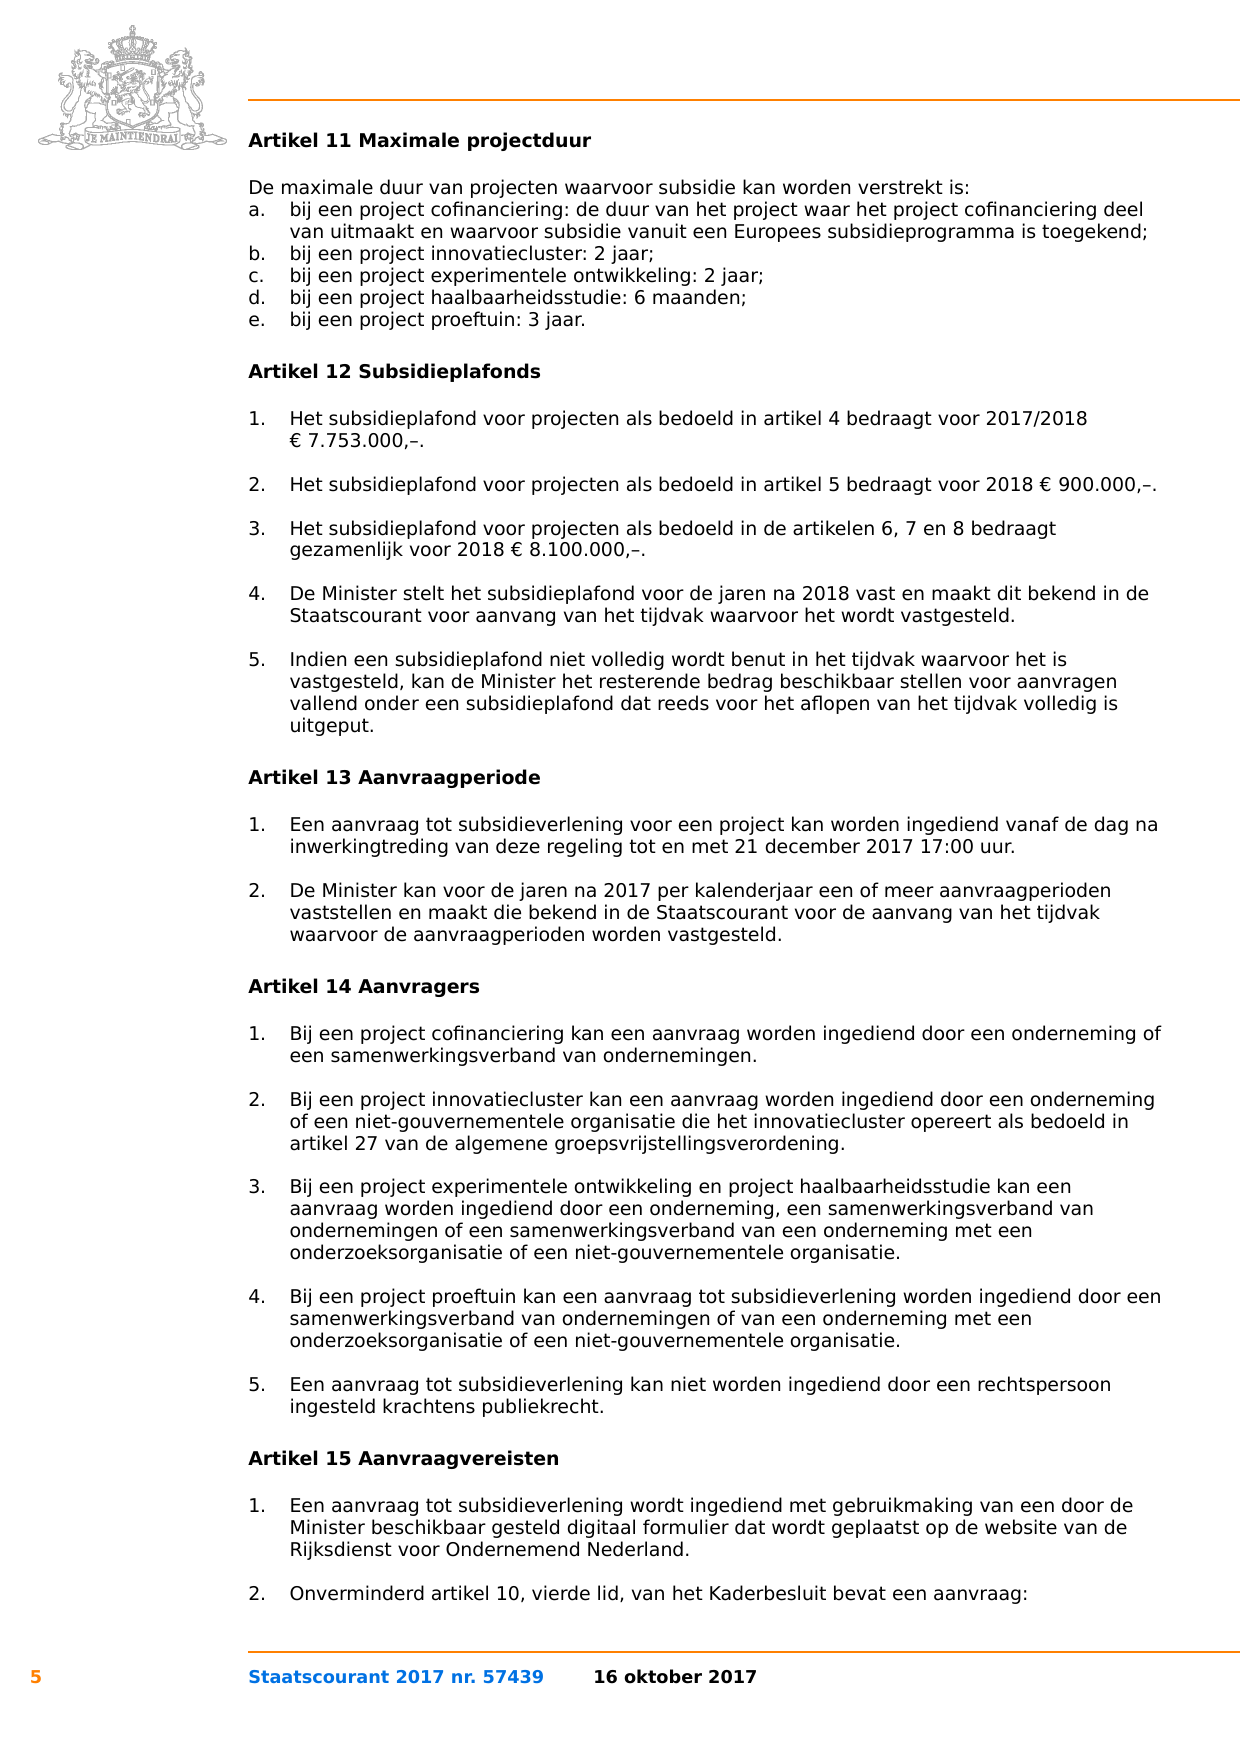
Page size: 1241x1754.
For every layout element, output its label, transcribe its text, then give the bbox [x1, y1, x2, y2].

text 3. Bij een project experimentele ontwikkeling en project haalbaarheidsstudie kan een aanvraag worden ingediend door een onderneming, een samenwerkingsverband van ondernemingen of een samenwerkingsverband van een onderneming met een onderzoeksorganisatie of een niet-gouvernementele organisatie. [248, 1176, 1163, 1264]
text 4. De Minister stelt het subsidieplafond voor de jaren na 2018 vast en maakt dit bekend in de Staatscourant voor aanvang van het tijdvak waarvoor het wordt vastgesteld. [248, 583, 1163, 627]
subtitle Artikel 12 Subsidieplafonds [248, 361, 1163, 383]
subtitle Artikel 11 Maximale projectduur [248, 130, 1163, 152]
text 5. Indien een subsidieplafond niet volledig wordt benut in het tijdvak waarvoor het is vastgesteld, kan de Minister het resterende bedrag beschikbaar stellen voor aanvragen vallend onder een subsidieplafond dat reeds voor het aflopen van het tijdvak volledig is uitgeput. [248, 649, 1163, 737]
text 2. De Minister kan voor de jaren na 2017 per kalenderjaar een of meer aanvraagperioden vaststellen en maakt die bekend in de Staatscourant voor de aanvang van het tijdvak waarvoor de aanvraagperioden worden vastgesteld. [248, 880, 1163, 946]
text 1. Het subsidieplafond voor projecten als bedoeld in artikel 4 bedraagt voor 2017/2018 € 7.753.000,–. [248, 408, 1163, 452]
text 2. Onverminderd artikel 10, vierde lid, van het Kaderbesluit bevat een aanvraag: [248, 1583, 1163, 1605]
text 4. Bij een project proeftuin kan een aanvraag tot subsidieverlening worden ingediend door een samenwerkingsverband van ondernemingen of van een onderneming met een onderzoeksorganisatie of een niet-gouvernementele organisatie. [248, 1286, 1163, 1352]
text d. bij een project haalbaarheidsstudie: 6 maanden; [248, 287, 1163, 309]
text 1. Bij een project cofinanciering kan een aanvraag worden ingediend door een onderneming of een samenwerkingsverband van ondernemingen. [248, 1023, 1163, 1067]
subtitle Artikel 15 Aanvraagvereisten [248, 1448, 1163, 1470]
text 3. Het subsidieplafond voor projecten als bedoeld in de artikelen 6, 7 en 8 bedraagt gezamenlijk voor 2018 € 8.100.000,–. [248, 517, 1163, 561]
text 2. Bij een project innovatiecluster kan een aanvraag worden ingediend door een onderneming of een niet-gouvernementele organisatie die het innovatiecluster opereert als bedoeld in artikel 27 van de algemene groepsvrijstellingsverordening. [248, 1088, 1163, 1154]
text c. bij een project experimentele ontwikkeling: 2 jaar; [248, 265, 1163, 287]
text b. bij een project innovatiecluster: 2 jaar; [248, 243, 1163, 265]
subtitle Artikel 14 Aanvragers [248, 976, 1163, 998]
picture [38, 25, 227, 150]
text 2. Het subsidieplafond voor projecten als bedoeld in artikel 5 bedraagt voor 2018 € 900.000,–. [248, 473, 1163, 496]
text e. bij een project proeftuin: 3 jaar. [248, 309, 1163, 331]
text 5. Een aanvraag tot subsidieverlening kan niet worden ingediend door een rechtspersoon ingesteld krachtens publiekrecht. [248, 1374, 1163, 1418]
text 1. Een aanvraag tot subsidieverlening voor een project kan worden ingediend vanaf de dag na inwerkingtreding van deze regeling tot en met 21 december 2017 17:00 uur. [248, 814, 1163, 858]
subtitle Artikel 13 Aanvraagperiode [248, 767, 1163, 789]
text 1. Een aanvraag tot subsidieverlening wordt ingediend met gebruikmaking van een door de Minister beschikbaar gesteld digitaal formulier dat wordt geplaatst op de website van de Rijksdienst voor Ondernemend Nederland. [248, 1495, 1163, 1561]
text De maximale duur van projecten waarvoor subsidie kan worden verstrekt is: [248, 177, 1163, 199]
text a. bij een project cofinanciering: de duur van het project waar het project cofinanciering deel van uitmaakt en waarvoor subsidie vanuit een Europees subsidieprogramma is toegekend; [248, 199, 1163, 243]
